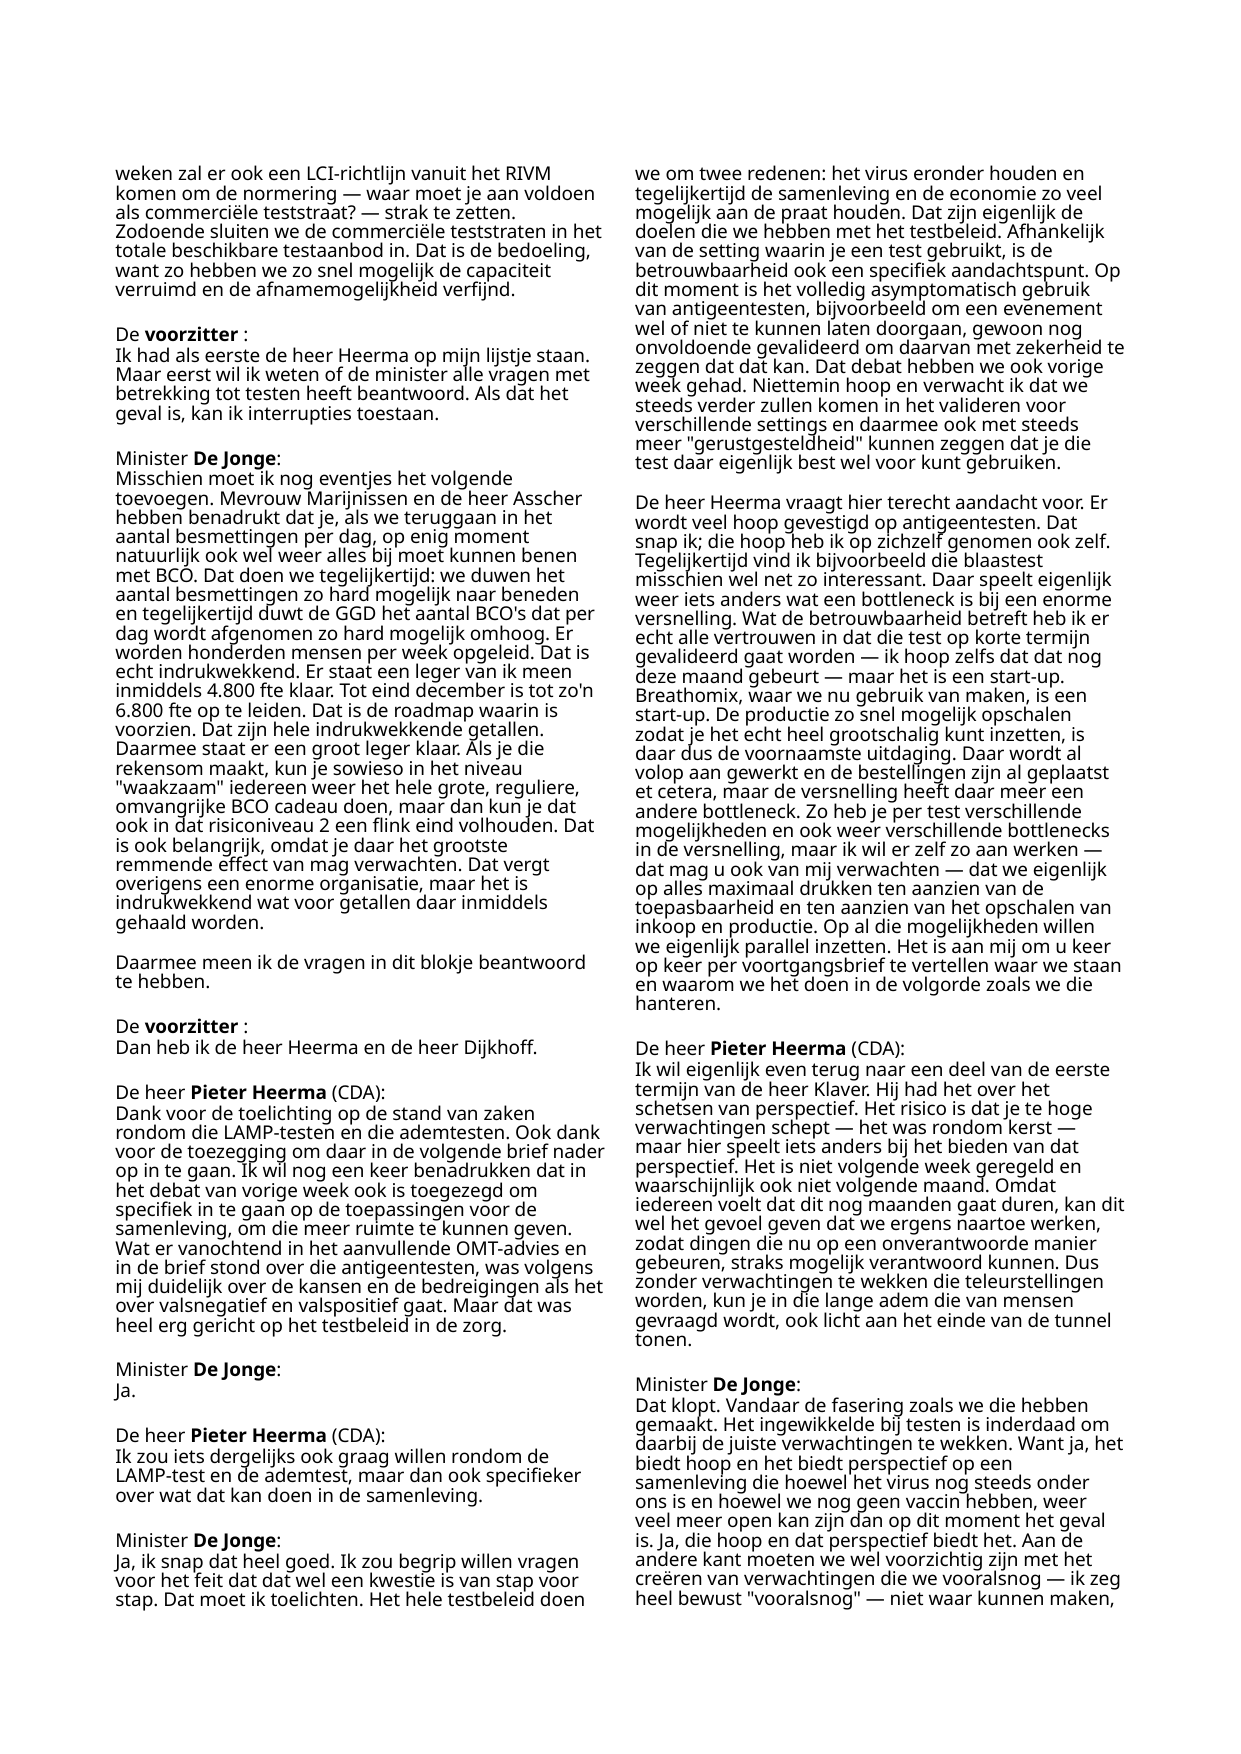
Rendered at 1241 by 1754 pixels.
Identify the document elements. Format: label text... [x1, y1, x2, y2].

text Minister De Jonge: [635, 1371, 1125, 1397]
text Daarmee meen ik de vragen in dit blokje beantwoord te hebben. [115, 954, 605, 992]
text De heer Heerma vraagt hier terecht aandacht voor. Er wordt veel hoop gevestigd op antigeentesten. Dat snap ik; die hoop heb ik op zichzelf genomen ook zelf. Tegelijkertijd vind ik bijvoorbeeld die blaastest misschien wel net zo interessant. Daar speelt eigenlijk weer iets anders wat een bottleneck is bij een enorme versnelling. Wat de betrouwbaarheid betreft heb ik er echt alle vertrouwen in dat die test op korte termijn gevalideerd gaat worden — ik hoop zelfs dat dat nog deze maand gebeurt — maar het is een start-up. Breathomix, waar we nu gebruik van maken, is een start-up. De productie zo snel mogelijk opschalen zodat je het echt heel grootschalig kunt inzetten, is daar dus de voornaamste uitdaging. Daar wordt al volop aan gewerkt en de bestellingen zijn al geplaatst et cetera, maar de versnelling heeft daar meer een andere bottleneck. Zo heb je per test verschillende mogelijkheden en ook weer verschillende bottlenecks in de versnelling, maar ik wil er zelf zo aan werken — dat mag u ook van mij verwachten — dat we eigenlijk op alles maximaal drukken ten aanzien van de toepasbaarheid en ten aanzien van het opschalen van inkoop en productie. Op al die mogelijkheden willen we eigenlijk parallel inzetten. Het is aan mij om u keer op keer per voortgangsbrief te vertellen waar we staan en waarom we het doen in de volgorde zoals we die hanteren. [635, 494, 1125, 1015]
text De heer Pieter Heerma (CDA): [115, 1079, 605, 1104]
text De heer Pieter Heerma (CDA): [635, 1036, 1125, 1061]
text weken zal er ook een LCI-richtlijn vanuit het RIVM komen om de normering — waar moet je aan voldoen als commerciële teststraat? — strak te zetten. Zodoende sluiten we de commerciële teststraten in het totale beschikbare testaanbod in. Dat is de bedoeling, want zo hebben we zo snel mogelijk de capaciteit verruimd en de afnamemogelijkheid verfijnd. [115, 165, 605, 300]
text Dat klopt. Vandaar de fasering zoals we die hebben gemaakt. Het ingewikkelde bij testen is inderdaad om daarbij de juiste verwachtingen te wekken. Want ja, het biedt hoop en het biedt perspectief op een samenleving die hoewel het virus nog steeds onder ons is en hoewel we nog geen vaccin hebben, weer veel meer open kan zijn dan op dit moment het geval is. Ja, die hoop en dat perspectief biedt het. Aan de andere kant moeten we wel voorzichtig zijn met het creëren van verwachtingen die we vooralsnog — ik zeg heel bewust "vooralsnog" — niet waar kunnen maken, [635, 1397, 1125, 1609]
text we om twee redenen: het virus eronder houden en tegelijkertijd de samenleving en de economie zo veel mogelijk aan de praat houden. Dat zijn eigenlijk de doelen die we hebben met het testbeleid. Afhankelijk van de setting waarin je een test gebruikt, is de betrouwbaarheid ook een specifiek aandachtspunt. Op dit moment is het volledig asymptomatisch gebruik van antigeentesten, bijvoorbeeld om een evenement wel of niet te kunnen laten doorgaan, gewoon nog onvoldoende gevalideerd om daarvan met zekerheid te zeggen dat dat kan. Dat debat hebben we ook vorige week gehad. Niettemin hoop en verwacht ik dat we steeds verder zullen komen in het valideren voor verschillende settings en daarmee ook met steeds meer "gerustgesteldheid" kunnen zeggen dat je die test daar eigenlijk best wel voor kunt gebruiken. [635, 165, 1125, 474]
text Minister De Jonge: [115, 445, 605, 470]
text Ja. [115, 1382, 605, 1402]
text Dank voor de toelichting op de stand van zaken rondom die LAMP-testen en die ademtesten. Ook dank voor de toezegging om daar in de volgende brief nader op in te gaan. Ik wil nog een keer benadrukken dat in het debat van vorige week ook is toegezegd om specifiek in te gaan op de toepassingen voor de samenleving, om die meer ruimte te kunnen geven. Wat er vanochtend in het aanvullende OMT-advies en in de brief stond over die antigeentesten, was volgens mij duidelijk over de kansen en de bedreigingen als het over valsnegatief en valspositief gaat. Maar dat was heel erg gericht op het testbeleid in de zorg. [115, 1104, 605, 1336]
text De heer Pieter Heerma (CDA): [115, 1422, 605, 1448]
text Ik wil eigenlijk even terug naar een deel van de eerste termijn van de heer Klaver. Hij had het over het schetsen van perspectief. Het risico is dat je te hoge verwachtingen schept — het was rondom kerst — maar hier speelt iets anders bij het bieden van dat perspectief. Het is niet volgende week geregeld en waarschijnlijk ook niet volgende maand. Omdat iedereen voelt dat dit nog maanden gaat duren, kan dit wel het gevoel geven dat we ergens naartoe werken, zodat dingen die nu op een onverantwoorde manier gebeuren, straks mogelijk verantwoord kunnen. Dus zonder verwachtingen te wekken die teleurstellingen worden, kun je in die lange adem die van mensen gevraagd wordt, ook licht aan het einde van de tunnel tonen. [635, 1061, 1125, 1350]
text Ik had als eerste de heer Heerma op mijn lijstje staan. Maar eerst wil ik weten of de minister alle vragen met betrekking tot testen heeft beantwoord. Als dat het geval is, kan ik interrupties toestaan. [115, 347, 605, 424]
text De voorzitter : [115, 1013, 605, 1039]
text De voorzitter : [115, 321, 605, 347]
text Ik zou iets dergelijks ook graag willen rondom de LAMP-test en de ademtest, maar dan ook specifieker over wat dat kan doen in de samenleving. [115, 1448, 605, 1506]
text Misschien moet ik nog eventjes het volgende toevoegen. Mevrouw Marijnissen en de heer Asscher hebben benadrukt dat je, als we teruggaan in het aantal besmettingen per dag, op enig moment natuurlijk ook wel weer alles bij moet kunnen benen met BCO. Dat doen we tegelijkertijd: we duwen het aantal besmettingen zo hard mogelijk naar beneden en tegelijkertijd duwt de GGD het aantal BCO's dat per dag wordt afgenomen zo hard mogelijk omhoog. Er worden honderden mensen per week opgeleid. Dat is echt indrukwekkend. Er staat een leger van ik meen inmiddels 4.800 fte klaar. Tot eind december is tot zo'n 6.800 fte op te leiden. Dat is de roadmap waarin is voorzien. Dat zijn hele indrukwekkende getallen. Daarmee staat er een groot leger klaar. Als je die rekensom maakt, kun je sowieso in het niveau "waakzaam" iedereen weer het hele grote, reguliere, omvangrijke BCO cadeau doen, maar dan kun je dat ook in dat risiconiveau 2 een flink eind volhouden. Dat is ook belangrijk, omdat je daar het grootste remmende effect van mag verwachten. Dat vergt overigens een enorme organisatie, maar het is indrukwekkend wat voor getallen daar inmiddels gehaald worden. [115, 470, 605, 933]
text Minister De Jonge: [115, 1527, 605, 1553]
text Ja, ik snap dat heel goed. Ik zou begrip willen vragen voor het feit dat dat wel een kwestie is van stap voor stap. Dat moet ik toelichten. Het hele testbeleid doen [115, 1553, 605, 1610]
text Dan heb ik de heer Heerma en de heer Dijkhoff. [115, 1039, 605, 1058]
text Minister De Jonge: [115, 1357, 605, 1382]
